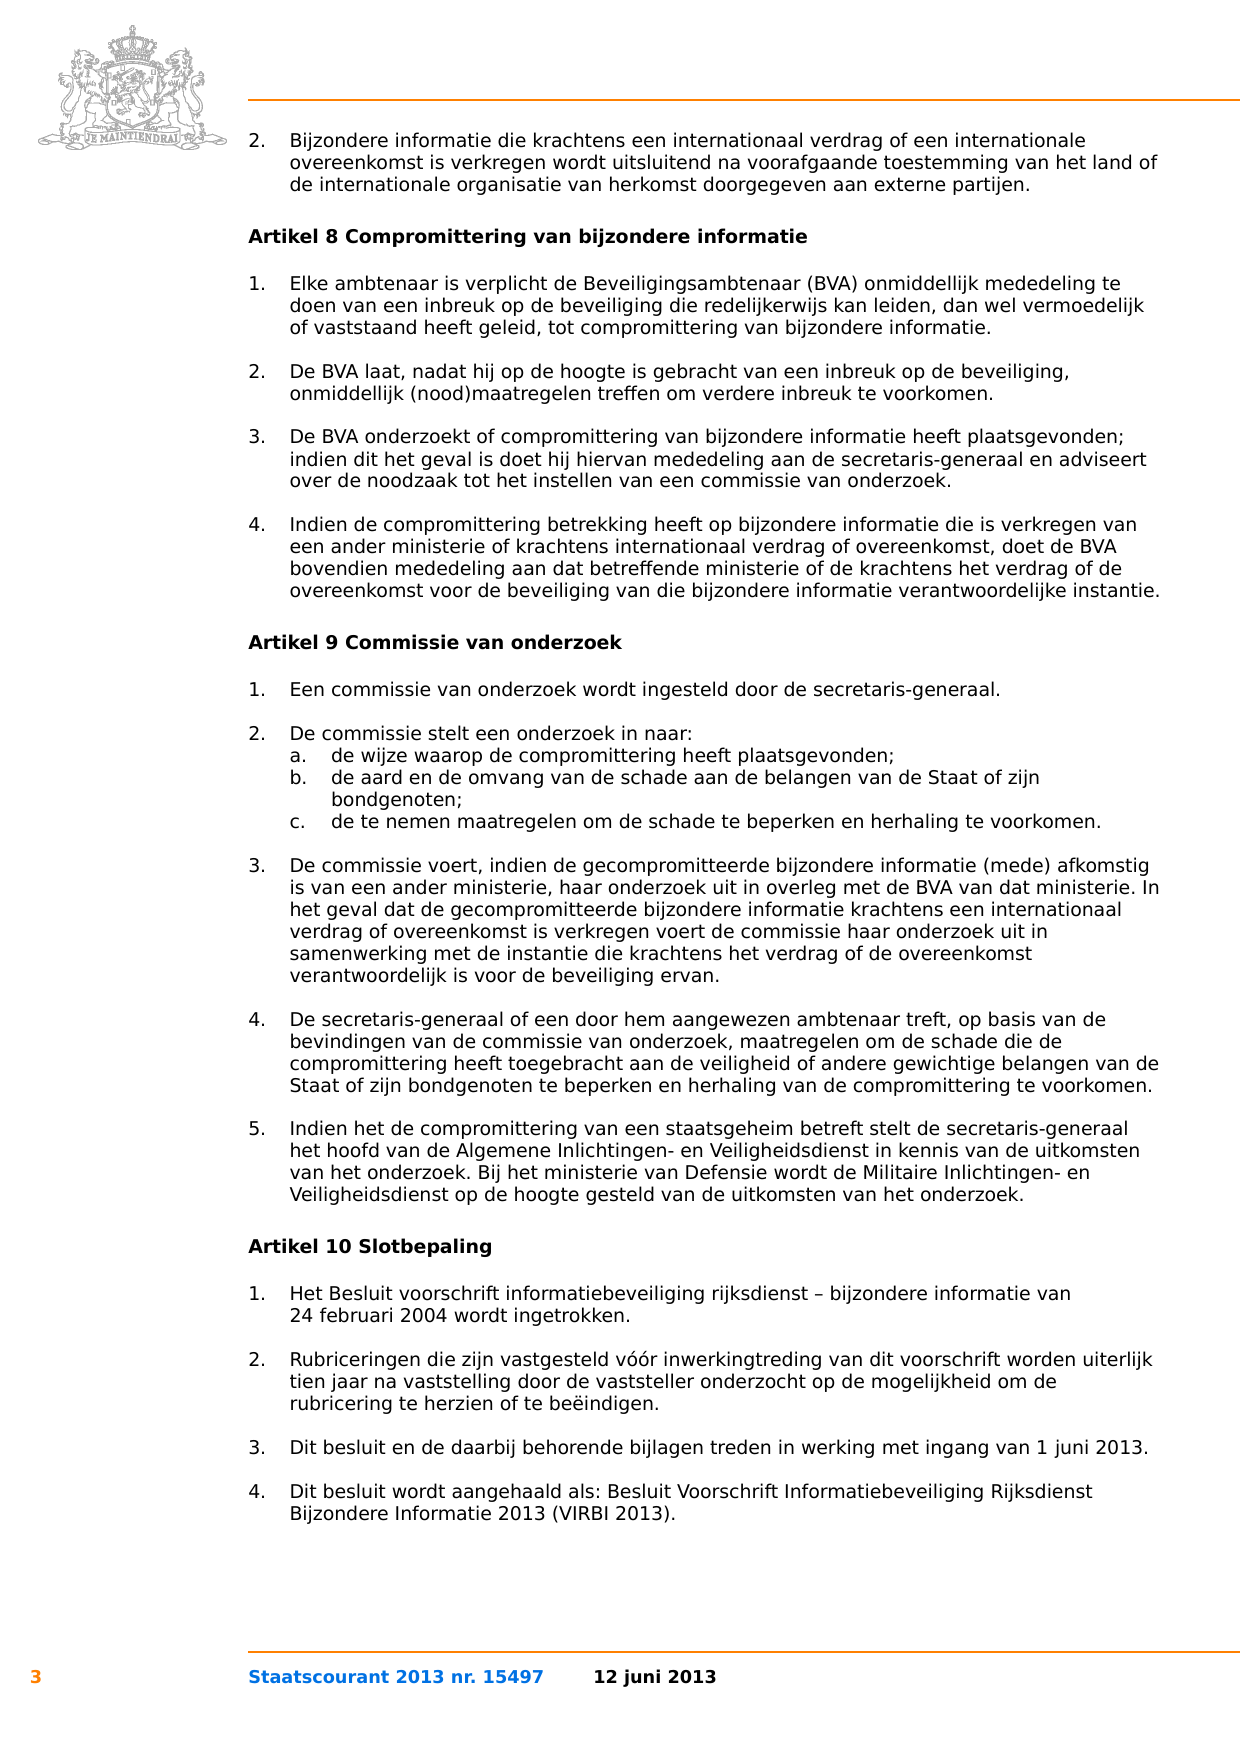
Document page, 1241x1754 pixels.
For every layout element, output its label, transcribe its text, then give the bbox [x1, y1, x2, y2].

text 5. Indien het de compromittering van een staatsgeheim betreft stelt de secretaris-generaal het hoofd van de Algemene Inlichtingen- en Veiligheidsdienst in kennis van de uitkomsten van het onderzoek. Bij het ministerie van Defensie wordt de Militaire Inlichtingen- en Veiligheidsdienst op de hoogte gesteld van de uitkomsten van het onderzoek. [248, 1118, 1163, 1206]
text 4. Indien de compromittering betrekking heeft op bijzondere informatie die is verkregen van een ander ministerie of krachtens internationaal verdrag of overeenkomst, doet de BVA bovendien mededeling aan dat betreffende ministerie of de krachtens het verdrag of de overeenkomst voor de beveiliging van die bijzondere informatie verantwoordelijke instantie. [248, 514, 1163, 602]
text 2. Rubriceringen die zijn vastgesteld vóór inwerkingtreding van dit voorschrift worden uiterlijk tien jaar na vaststelling door de vaststeller onderzocht op de mogelijkheid om de rubricering te herzien of te beëindigen. [248, 1349, 1163, 1415]
subtitle Artikel 8 Compromittering van bijzondere informatie [248, 226, 1163, 248]
text c. de te nemen maatregelen om de schade te beperken en herhaling te voorkomen. [289, 811, 1163, 833]
text 1. Een commissie van onderzoek wordt ingesteld door de secretaris-generaal. [248, 679, 1163, 701]
text 4. De secretaris-generaal of een door hem aangewezen ambtenaar treft, op basis van de bevindingen van de commissie van onderzoek, maatregelen om de schade die de compromittering heeft toegebracht aan de veiligheid of andere gewichtige belangen van de Staat of zijn bondgenoten te beperken en herhaling van de compromittering te voorkomen. [248, 1008, 1163, 1096]
text 3. De BVA onderzoekt of compromittering van bijzondere informatie heeft plaatsgevonden; indien dit het geval is doet hij hiervan mededeling aan de secretaris-generaal en adviseert over de noodzaak tot het instellen van een commissie van onderzoek. [248, 426, 1163, 492]
text 1. Het Besluit voorschrift informatiebeveiliging rijksdienst – bijzondere informatie van 24 februari 2004 wordt ingetrokken. [248, 1283, 1163, 1327]
subtitle Artikel 9 Commissie van onderzoek [248, 632, 1163, 654]
text a. de wijze waarop de compromittering heeft plaatsgevonden; [289, 745, 1163, 767]
text 1. Elke ambtenaar is verplicht de Beveiligingsambtenaar (BVA) onmiddellijk mededeling te doen van een inbreuk op de beveiliging die redelijkerwijs kan leiden, dan wel vermoedelijk of vaststaand heeft geleid, tot compromittering van bijzondere informatie. [248, 273, 1163, 339]
text 3. Dit besluit en de daarbij behorende bijlagen treden in werking met ingang van 1 juni 2013. [248, 1437, 1163, 1459]
text 2. Bijzondere informatie die krachtens een internationaal verdrag of een internationale overeenkomst is verkregen wordt uitsluitend na voorafgaande toestemming van het land of de internationale organisatie van herkomst doorgegeven aan externe partijen. [248, 130, 1163, 196]
text 2. De commissie stelt een onderzoek in naar: [248, 723, 1163, 745]
subtitle Artikel 10 Slotbepaling [248, 1236, 1163, 1258]
text 4. Dit besluit wordt aangehaald als: Besluit Voorschrift Informatiebeveiliging Rijksdienst Bijzondere Informatie 2013 (VIRBI 2013). [248, 1481, 1163, 1525]
picture [38, 25, 227, 150]
text 3. De commissie voert, indien de gecompromitteerde bijzondere informatie (mede) afkomstig is van een ander ministerie, haar onderzoek uit in overleg met de BVA van dat ministerie. In het geval dat de gecompromitteerde bijzondere informatie krachtens een internationaal verdrag of overeenkomst is verkregen voert de commissie haar onderzoek uit in samenwerking met de instantie die krachtens het verdrag of de overeenkomst verantwoordelijk is voor de beveiliging ervan. [248, 855, 1163, 987]
text b. de aard en de omvang van de schade aan de belangen van de Staat of zijn bondgenoten; [289, 767, 1163, 811]
text 2. De BVA laat, nadat hij op de hoogte is gebracht van een inbreuk op de beveiliging, onmiddellijk (nood)maatregelen treffen om verdere inbreuk te voorkomen. [248, 361, 1163, 404]
